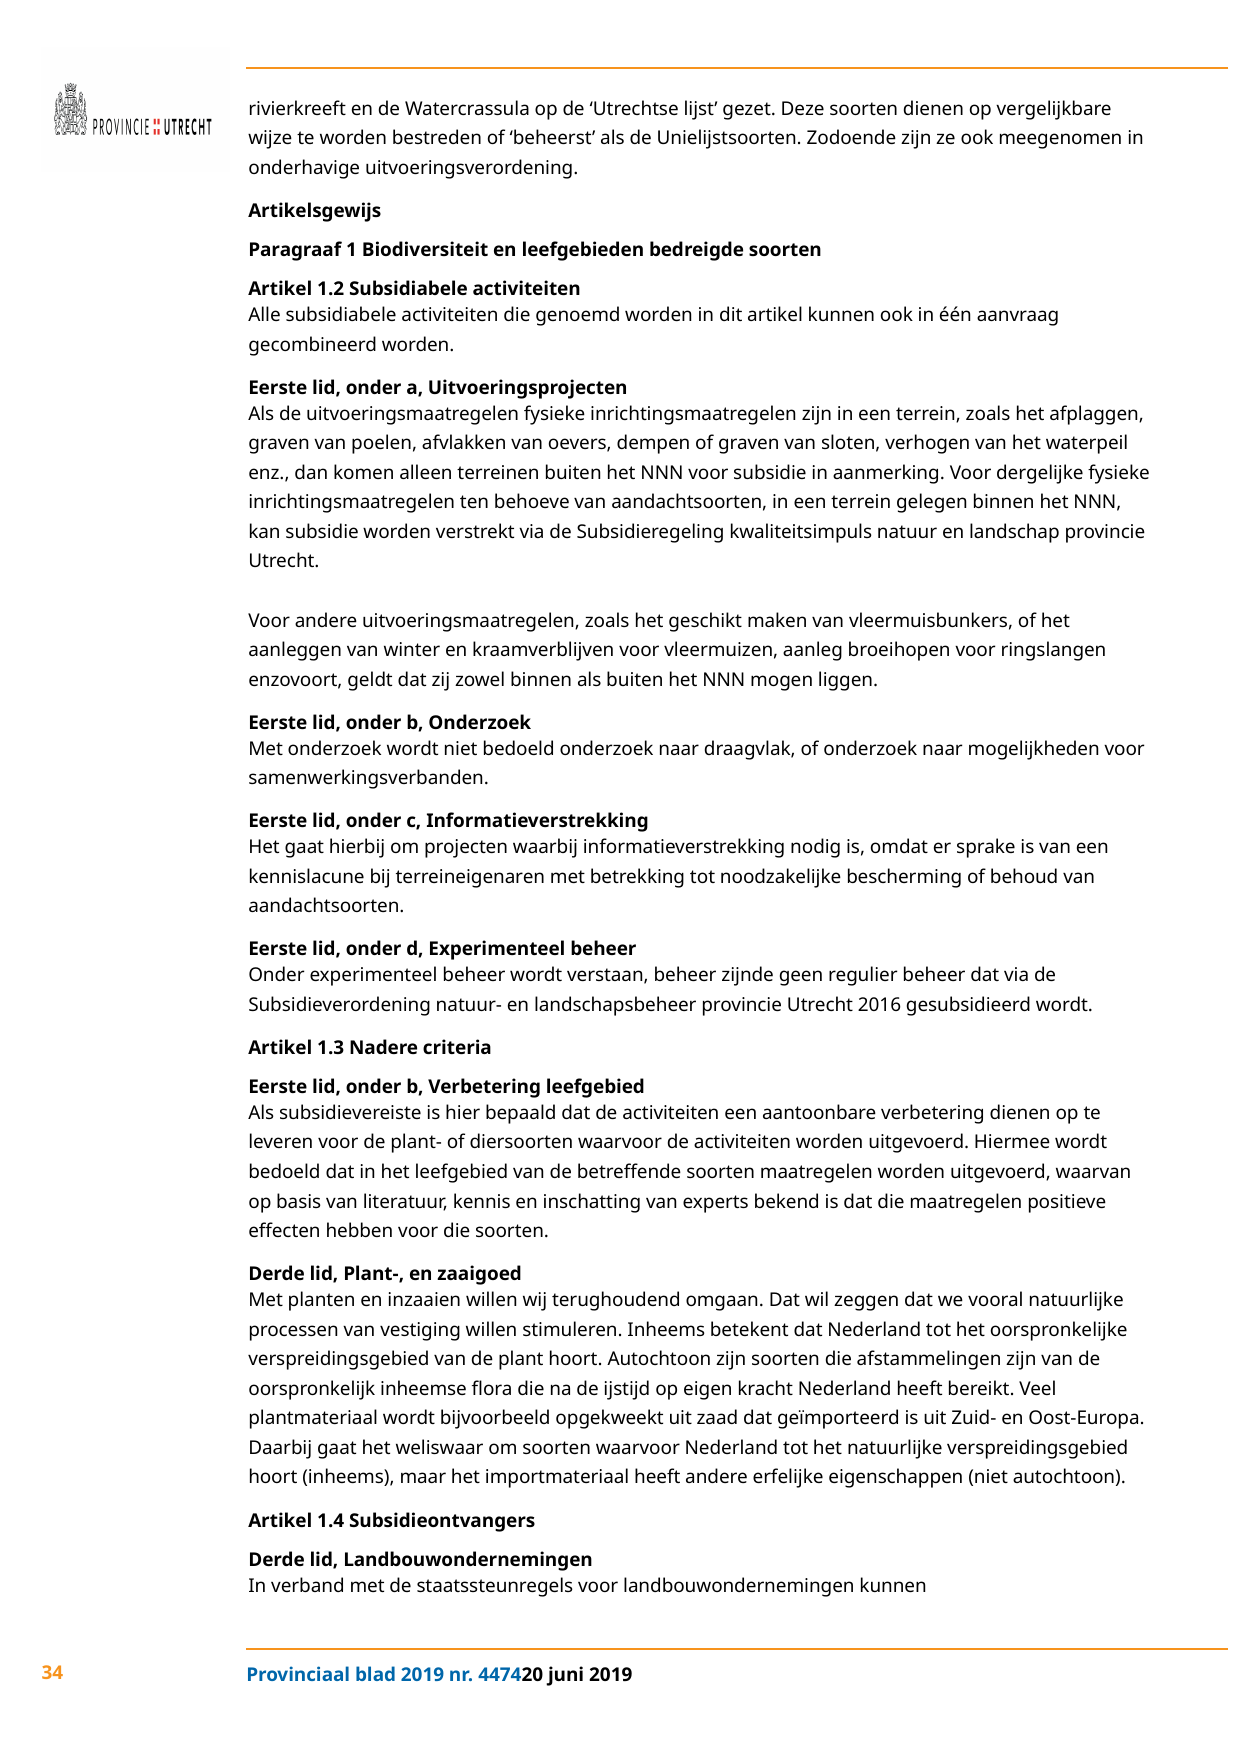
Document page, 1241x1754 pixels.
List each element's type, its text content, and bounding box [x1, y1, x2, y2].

text Artikel 1.4 Subsidieontvangers [248, 1507, 1152, 1533]
text Eerste lid, onder b, Verbetering leefgebied [248, 1073, 1152, 1099]
text Als subsidievereiste is hier bepaald dat de activiteiten een aantoonbare verbetering dienen op te leveren voor de plant- of diersoorten waarvoor de activiteiten worden uitgevoerd. Hiermee wordt bedoeld dat in het leefgebied van de betreffende soorten maatregelen worden uitgevoerd, waarvan op basis van literatuur, kennis en inschatting van experts bekend is dat die maatregelen positieve effecten hebben voor die soorten. [248, 1099, 1152, 1243]
text Het gaat hierbij om projecten waarbij informatieverstrekking nodig is, omdat er sprake is van een kennislacune bij terreineigenaren met betrekking tot noodzakelijke bescherming of behoud van aandachtsoorten. [248, 833, 1152, 918]
text Voor andere uitvoeringsmaatregelen, zoals het geschikt maken van vleermuisbunkers, of het aanleggen van winter en kraamverblijven voor vleermuizen, aanleg broeihopen voor ringslangen enzovoort, geldt dat zij zowel binnen als buiten het NNN mogen liggen. [248, 607, 1152, 692]
picture [41, 47, 231, 172]
text Artikel 1.3 Nadere criteria [248, 1034, 1152, 1060]
text Alle subsidiabele activiteiten die genoemd worden in dit artikel kunnen ook in één aanvraag gecombineerd worden. [248, 301, 1152, 357]
text Eerste lid, onder c, Informatieverstrekking [248, 808, 1152, 833]
text Met planten en inzaaien willen wij terughoudend omgaan. Dat wil zeggen dat we vooral natuurlijke processen van vestiging willen stimuleren. Inheems betekent dat Nederland tot het oorspronkelijke verspreidingsgebied van de plant hoort. Autochtoon zijn soorten die afstammelingen zijn van de oorspronkelijk inheemse flora die na de ijstijd op eigen kracht Nederland heeft bereikt. Veel plantmateriaal wordt bijvoorbeeld opgekweekt uit zaad dat geïmporteerd is uit Zuid- en Oost-Europa. Daarbij gaat het weliswaar om soorten waarvoor Nederland tot het natuurlijke verspreidingsgebied hoort (inheems), maar het importmateriaal heeft andere erfelijke eigenschappen (niet autochtoon). [248, 1286, 1152, 1489]
text Paragraaf 1 Biodiversiteit en leefgebieden bedreigde soorten [248, 236, 1152, 262]
text Artikel 1.2 Subsidiabele activiteiten [248, 276, 1152, 301]
text Als de uitvoeringsmaatregelen fysieke inrichtingsmaatregelen zijn in een terrein, zoals het afplaggen, graven van poelen, afvlakken van oevers, dempen of graven van sloten, verhogen van het waterpeil enz., dan komen alleen terreinen buiten het NNN voor subsidie in aanmerking. Voor dergelijke fysieke inrichtingsmaatregelen ten behoeve van aandachtsoorten, in een terrein gelegen binnen het NNN, kan subsidie worden verstrekt via de Subsidieregeling kwaliteitsimpuls natuur en landschap provincie Utrecht. [248, 400, 1152, 573]
text Eerste lid, onder b, Onderzoek [248, 709, 1152, 735]
text Derde lid, Plant-, en zaaigoed [248, 1261, 1152, 1286]
text Onder experimenteel beheer wordt verstaan, beheer zijnde geen regulier beheer dat via de Subsidieverordening natuur- en landschapsbeheer provincie Utrecht 2016 gesubsidieerd wordt. [248, 961, 1152, 1017]
text Eerste lid, onder a, Uitvoeringsprojecten [248, 374, 1152, 400]
text Artikelsgewijs [248, 197, 1152, 223]
text Derde lid, Landbouwondernemingen [248, 1546, 1152, 1572]
text Met onderzoek wordt niet bedoeld onderzoek naar draagvlak, of onderzoek naar mogelijkheden voor samenwerkingsverbanden. [248, 735, 1152, 790]
text In verband met de staatssteunregels voor landbouwondernemingen kunnen [248, 1572, 1152, 1598]
text Eerste lid, onder d, Experimenteel beheer [248, 936, 1152, 961]
text rivierkreeft en de Watercrassula op de ‘Utrechtse lijst’ gezet. Deze soorten dienen op vergelijkbare wijze te worden bestreden of ‘beheerst’ als de Unielijstsoorten. Zodoende zijn ze ook meegenomen in onderhavige uitvoeringsverordening. [248, 95, 1152, 180]
